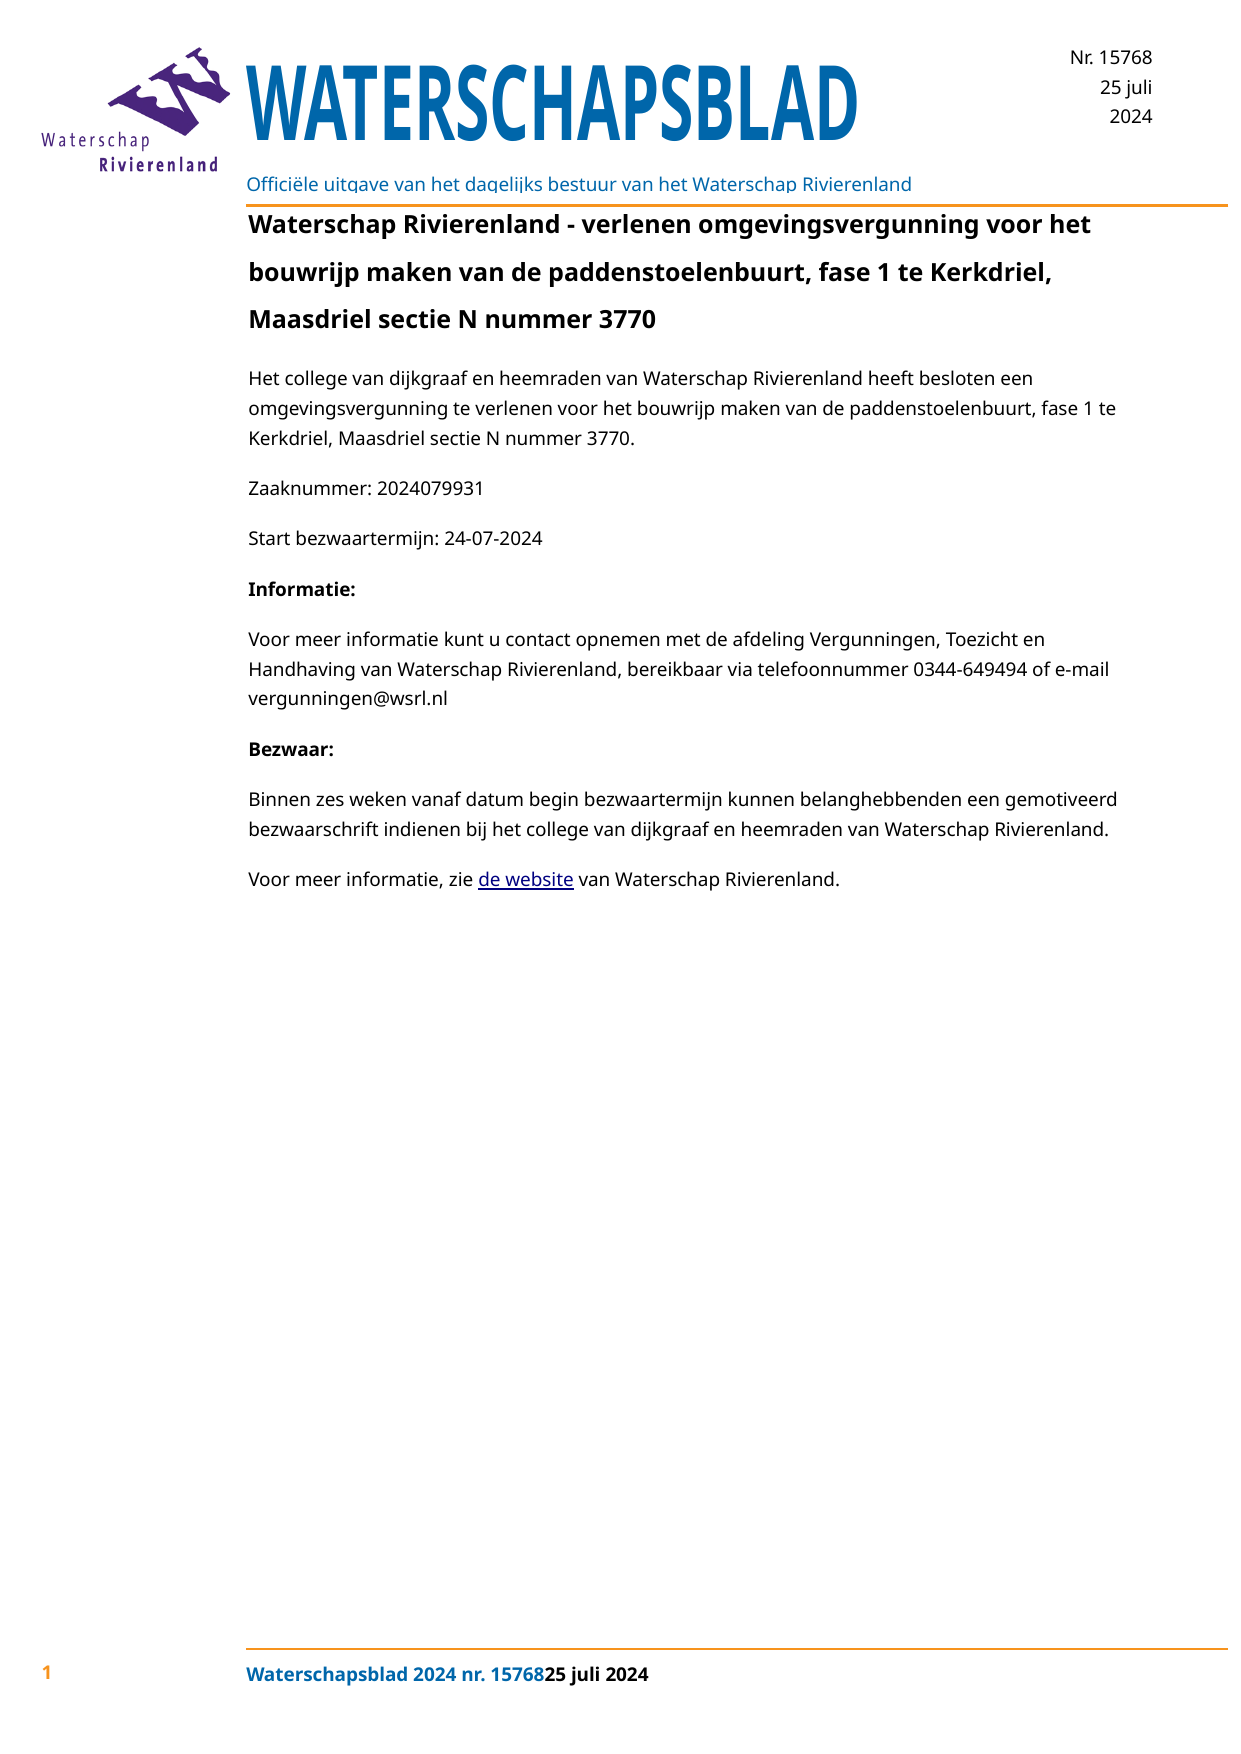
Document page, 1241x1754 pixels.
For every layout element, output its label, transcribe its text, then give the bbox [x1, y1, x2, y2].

picture [41, 47, 231, 172]
text Waterschap Rivierenland - verlenen omgevingsvergunning voor het bouwrijp maken van de paddenstoelenbuurt, fase 1 te Kerkdriel, Maasdriel sectie N nummer 3770 [248, 207, 1152, 336]
text Voor meer informatie, zie de website van Waterschap Rivierenland. [248, 866, 1152, 892]
text Informatie: [248, 576, 1152, 602]
text Bezwaar: [248, 736, 1152, 762]
text Zaaknummer: 2024079931 [248, 475, 1152, 501]
text Het college van dijkgraaf en heemraden van Waterschap Rivierenland heeft besloten een omgevingsvergunning te verlenen voor het bouwrijp maken van de paddenstoelenbuurt, fase 1 te Kerkdriel, Maasdriel sectie N nummer 3770. [248, 366, 1152, 450]
text Start bezwaartermijn: 24-07-2024 [248, 526, 1152, 551]
text Binnen zes weken vanaf datum begin bezwaartermijn kunnen belanghebbenden een gemotiveerd bezwaarschrift indienen bij het college van dijkgraaf en heemraden van Waterschap Rivierenland. [248, 786, 1152, 842]
text Voor meer informatie kunt u contact opnemen met de afdeling Vergunningen, Toezicht en Handhaving van Waterschap Rivierenland, bereikbaar via telefoonnummer 0344-649494 of e-mail vergunningen@wsrl.nl [248, 626, 1152, 711]
